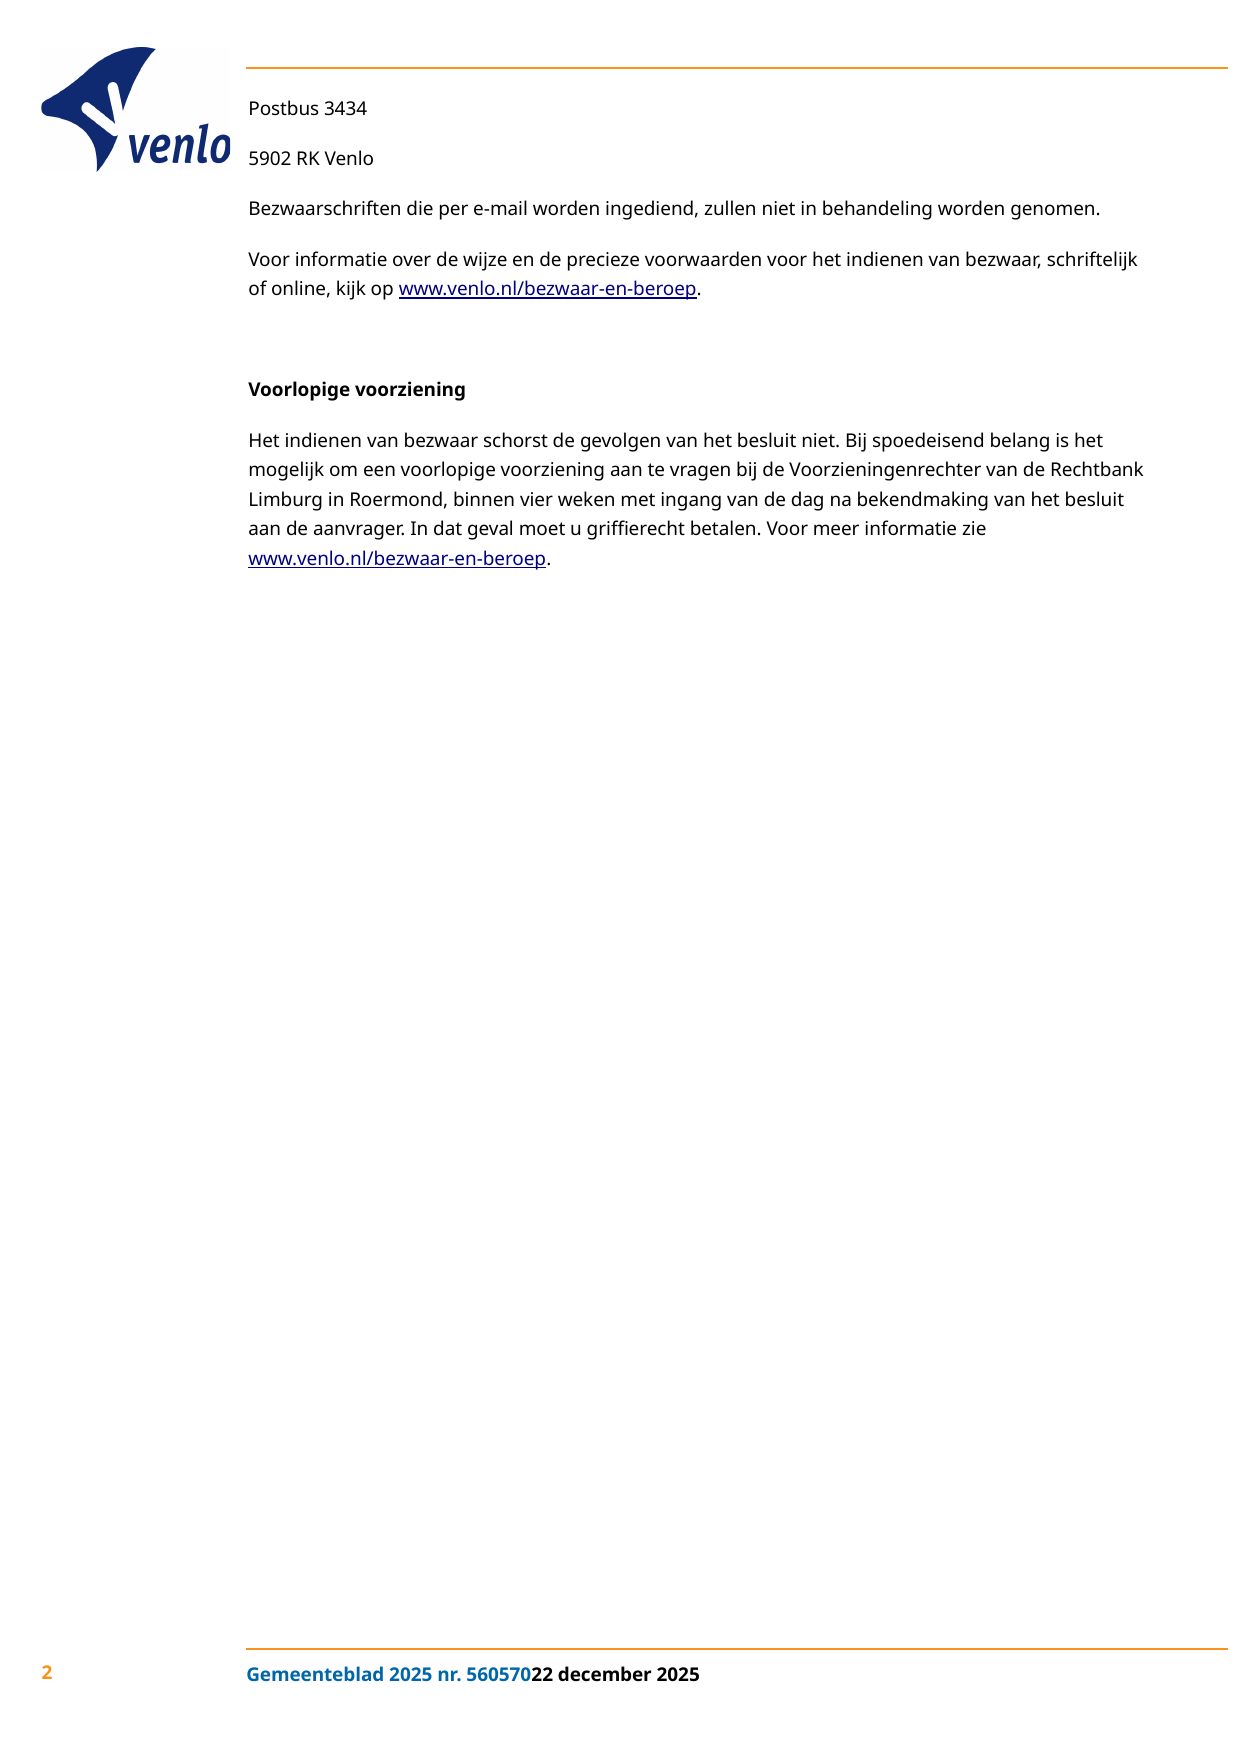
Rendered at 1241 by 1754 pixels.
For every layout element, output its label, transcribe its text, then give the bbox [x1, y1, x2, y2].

text Het indienen van bezwaar schorst de gevolgen van het besluit niet. Bij spoedeisend belang is het mogelijk om een voorlopige voorziening aan te vragen bij de Voorzieningenrechter van de Rechtbank Limburg in Roermond, binnen vier weken met ingang van de dag na bekendmaking van het besluit aan de aanvrager. In dat geval moet u griffierecht betalen. Voor meer informatie zie www.venlo.nl/bezwaar-en-beroep. [248, 427, 1152, 571]
text Voor informatie over de wijze en de precieze voorwaarden voor het indienen van bezwaar, schriftelijk of online, kijk op www.venlo.nl/bezwaar-en-beroep. [248, 246, 1152, 301]
picture [41, 47, 231, 172]
text Postbus 3434 [248, 95, 1152, 121]
text Bezwaarschriften die per e-mail worden ingediend, zullen niet in behandeling worden genomen. [248, 196, 1152, 221]
text Voorlopige voorziening [248, 376, 1152, 402]
text 5902 RK Venlo [248, 145, 1152, 171]
